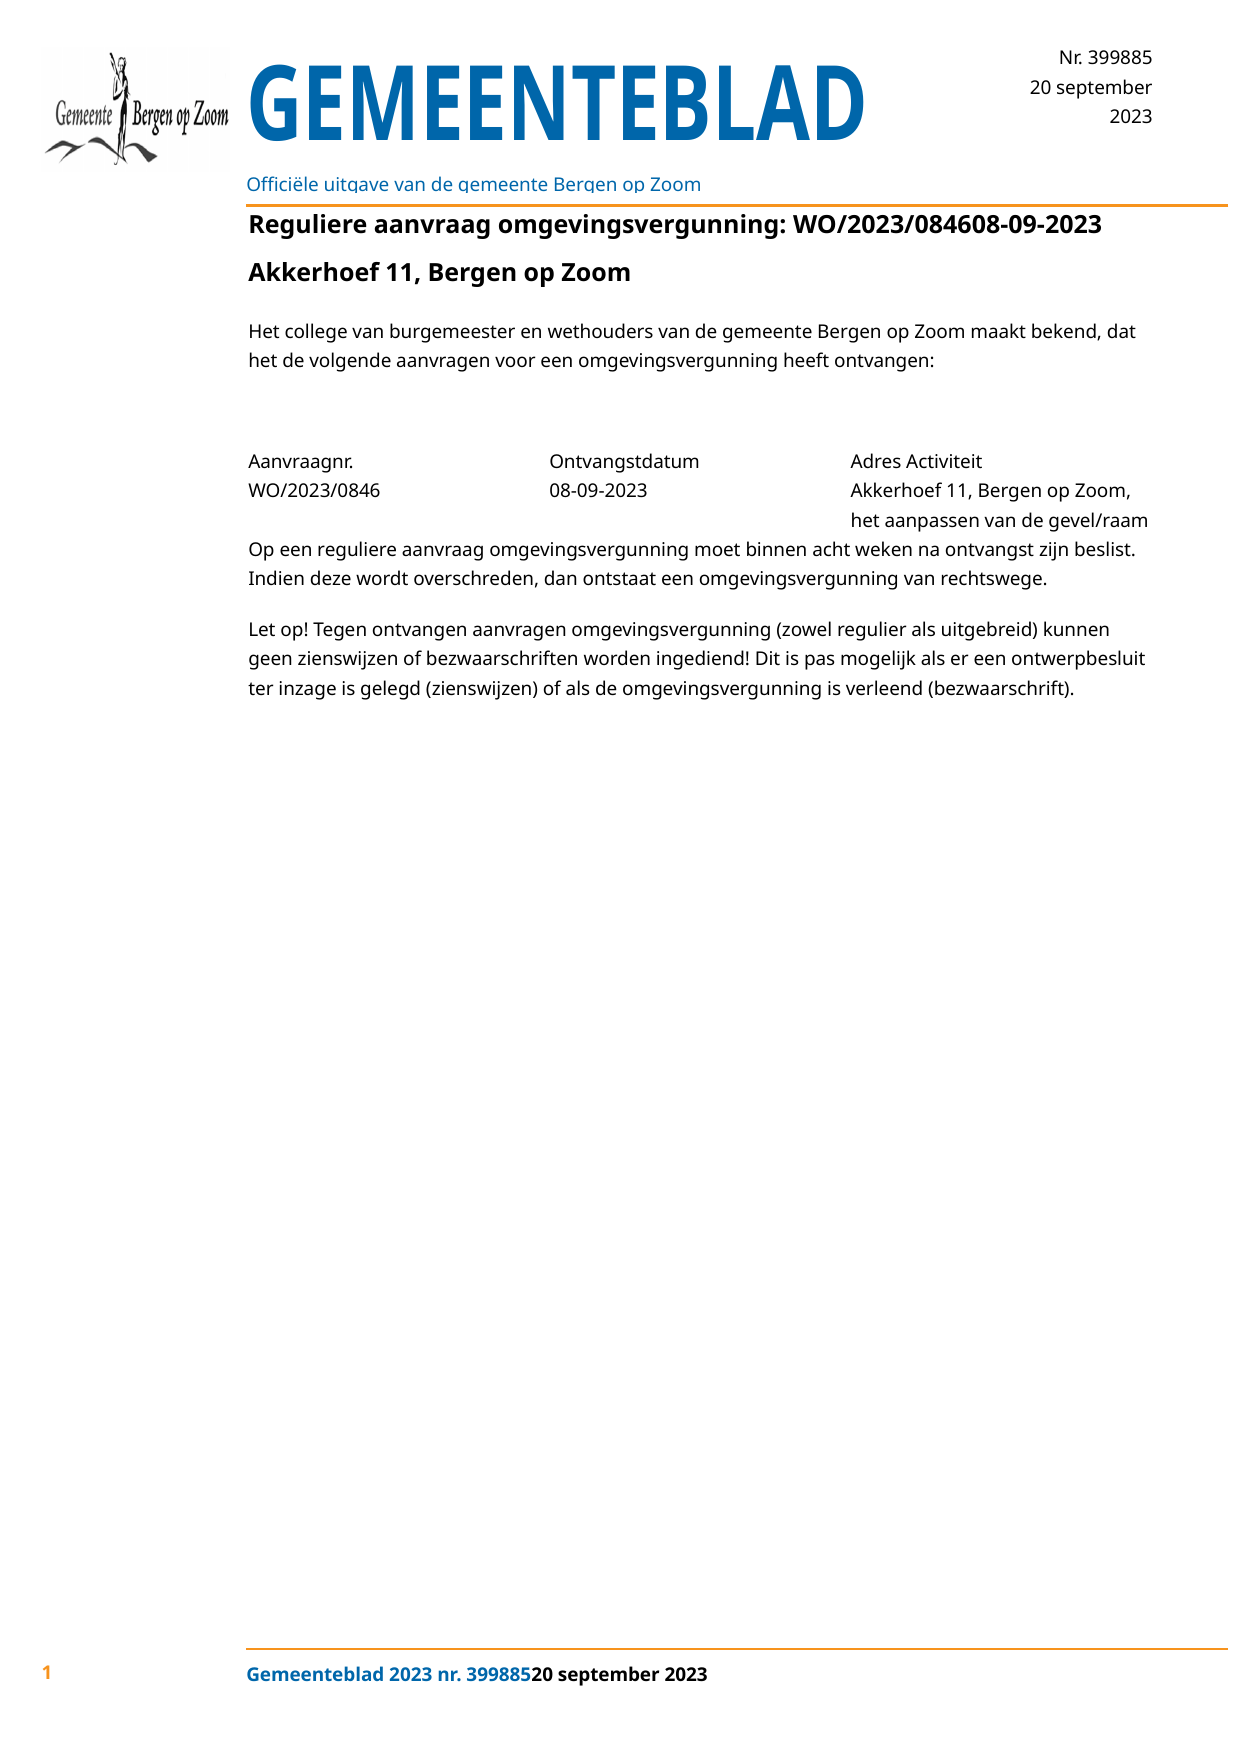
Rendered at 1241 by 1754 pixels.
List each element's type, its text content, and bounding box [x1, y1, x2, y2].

table_header Adres Activiteit [850, 449, 1152, 474]
text Reguliere aanvraag omgevingsvergunning: WO/2023/084608-09-2023 Akkerhoef 11, Bergen op Zoom [248, 207, 1152, 288]
table_header 08-09-2023 [549, 478, 850, 533]
table_header WO/2023/0846 [248, 478, 549, 533]
text Op een reguliere aanvraag omgevingsvergunning moet binnen acht weken na ontvangst zijn beslist. Indien deze wordt overschreden, dan ontstaat een omgevingsvergunning van rechtswege. [248, 536, 1152, 591]
table_header Aanvraagnr. [248, 449, 549, 474]
table_header Akkerhoef 11, Bergen op Zoom, het aanpassen van de gevel/raam [850, 478, 1152, 533]
picture [41, 47, 231, 172]
text Let op! Tegen ontvangen aanvragen omgevingsvergunning (zowel regulier als uitgebreid) kunnen geen zienswijzen of bezwaarschriften worden ingediend! Dit is pas mogelijk als er een ontwerpbesluit ter inzage is gelegd (zienswijzen) of als de omgevingsvergunning is verleend (bezwaarschrift). [248, 616, 1152, 701]
table_header Ontvangstdatum [549, 449, 850, 474]
text Het college van burgemeester en wethouders van de gemeente Bergen op Zoom maakt bekend, dat het de volgende aanvragen voor een omgevingsvergunning heeft ontvangen: [248, 318, 1152, 373]
